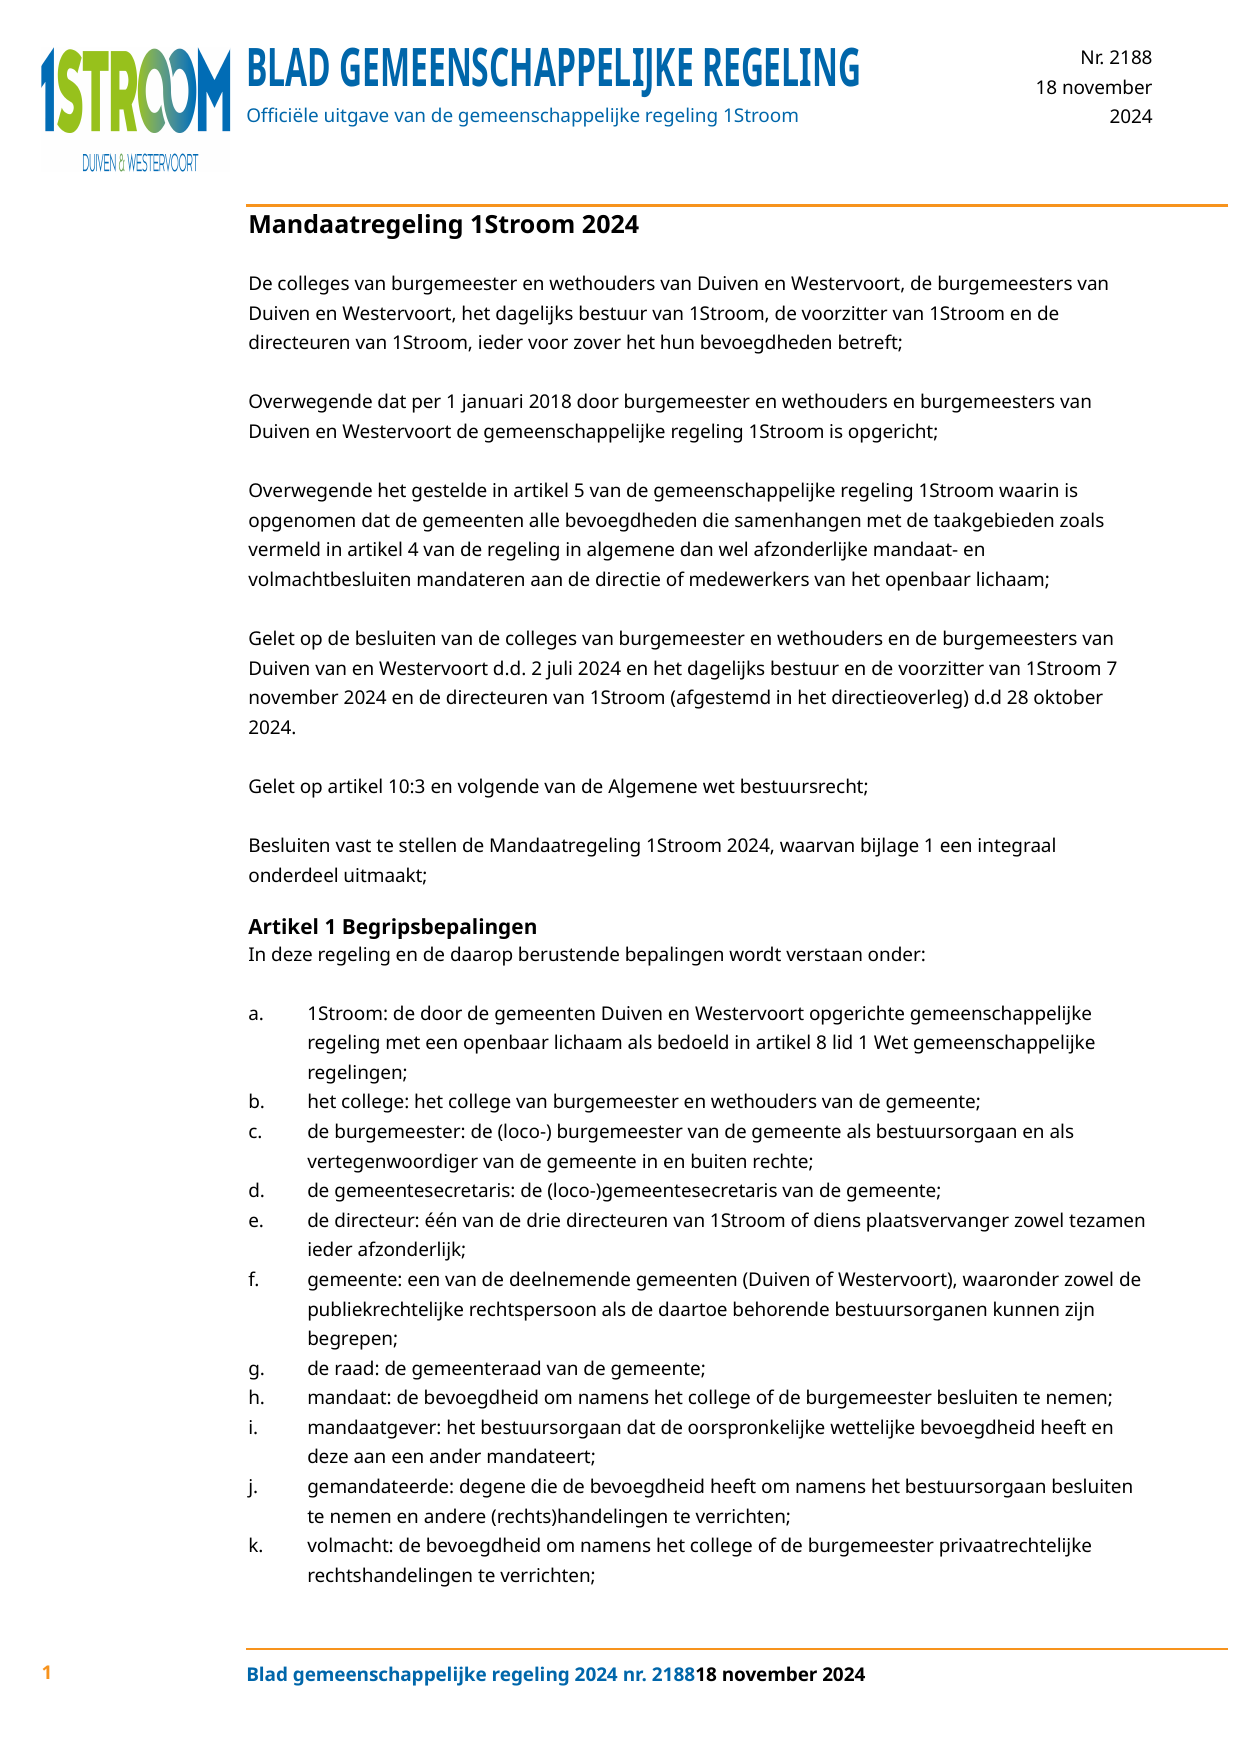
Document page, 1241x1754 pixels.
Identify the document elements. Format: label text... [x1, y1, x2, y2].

picture [41, 47, 231, 172]
list gemandateerde: degene die de bevoegdheid heeft om namens het bestuursorgaan besluiten te nemen en andere (rechts)handelingen te verrichten; [248, 1473, 1152, 1529]
text Gelet op artikel 10:3 en volgende van de Algemene wet bestuursrecht; [248, 773, 1152, 799]
list mandaat: de bevoegdheid om namens het college of de burgemeester besluiten te nemen; [248, 1384, 1152, 1410]
list mandaatgever: het bestuursorgaan dat de oorspronkelijke wettelijke bevoegdheid heeft en deze aan een ander mandateert; [248, 1414, 1152, 1469]
list gemeente: een van de deelnemende gemeenten (Duiven of Westervoort), waaronder zowel de publiekrechtelijke rechtspersoon als de daartoe behorende bestuursorganen kunnen zijn begrepen; [248, 1266, 1152, 1351]
text Gelet op de besluiten van de colleges van burgemeester en wethouders en de burgemeesters van Duiven van en Westervoort d.d. 2 juli 2024 en het dagelijks bestuur en de voorzitter van 1Stroom 7 november 2024 en de directeuren van 1Stroom (afgestemd in het directieoverleg) d.d 28 oktober 2024. [248, 625, 1152, 740]
text Artikel 1 Begripsbepalingen [248, 912, 1152, 941]
list 1Stroom: de door de gemeenten Duiven en Westervoort opgerichte gemeenschappelijke regeling met een openbaar lichaam als bedoeld in artikel 8 lid 1 Wet gemeenschappelijke regelingen; [248, 1000, 1152, 1085]
text Overwegende dat per 1 januari 2018 door burgemeester en wethouders en burgemeesters van Duiven en Westervoort de gemeenschappelijke regeling 1Stroom is opgericht; [248, 389, 1152, 444]
text Mandaatregeling 1Stroom 2024 [248, 207, 1152, 241]
text Overwegende het gestelde in artikel 5 van de gemeenschappelijke regeling 1Stroom waarin is opgenomen dat de gemeenten alle bevoegdheden die samenhangen met de taakgebieden zoals vermeld in artikel 4 van de regeling in algemene dan wel afzonderlijke mandaat- en volmachtbesluiten mandateren aan de directie of medewerkers van het openbaar lichaam; [248, 477, 1152, 592]
list de directeur: één van de drie directeuren van 1Stroom of diens plaatsvervanger zowel tezamen ieder afzonderlijk; [248, 1207, 1152, 1262]
text In deze regeling en de daarop berustende bepalingen wordt verstaan onder: [248, 941, 1152, 967]
list de burgemeester: de (loco-) burgemeester van de gemeente als bestuursorgaan en als vertegenwoordiger van de gemeente in en buiten rechte; [248, 1118, 1152, 1174]
list de raad: de gemeenteraad van de gemeente; [248, 1355, 1152, 1381]
list de gemeentesecretaris: de (loco-)gemeentesecretaris van de gemeente; [248, 1177, 1152, 1203]
text De colleges van burgemeester en wethouders van Duiven en Westervoort, de burgemeesters van Duiven en Westervoort, het dagelijks bestuur van 1Stroom, de voorzitter van 1Stroom en de directeuren van 1Stroom, ieder voor zover het hun bevoegdheden betreft; [248, 270, 1152, 355]
text Besluiten vast te stellen de Mandaatregeling 1Stroom 2024, waarvan bijlage 1 een integraal onderdeel uitmaakt; [248, 832, 1152, 888]
list volmacht: de bevoegdheid om namens het college of de burgemeester privaatrechtelijke rechtshandelingen te verrichten; [248, 1532, 1152, 1588]
list het college: het college van burgemeester en wethouders van de gemeente; [248, 1089, 1152, 1114]
